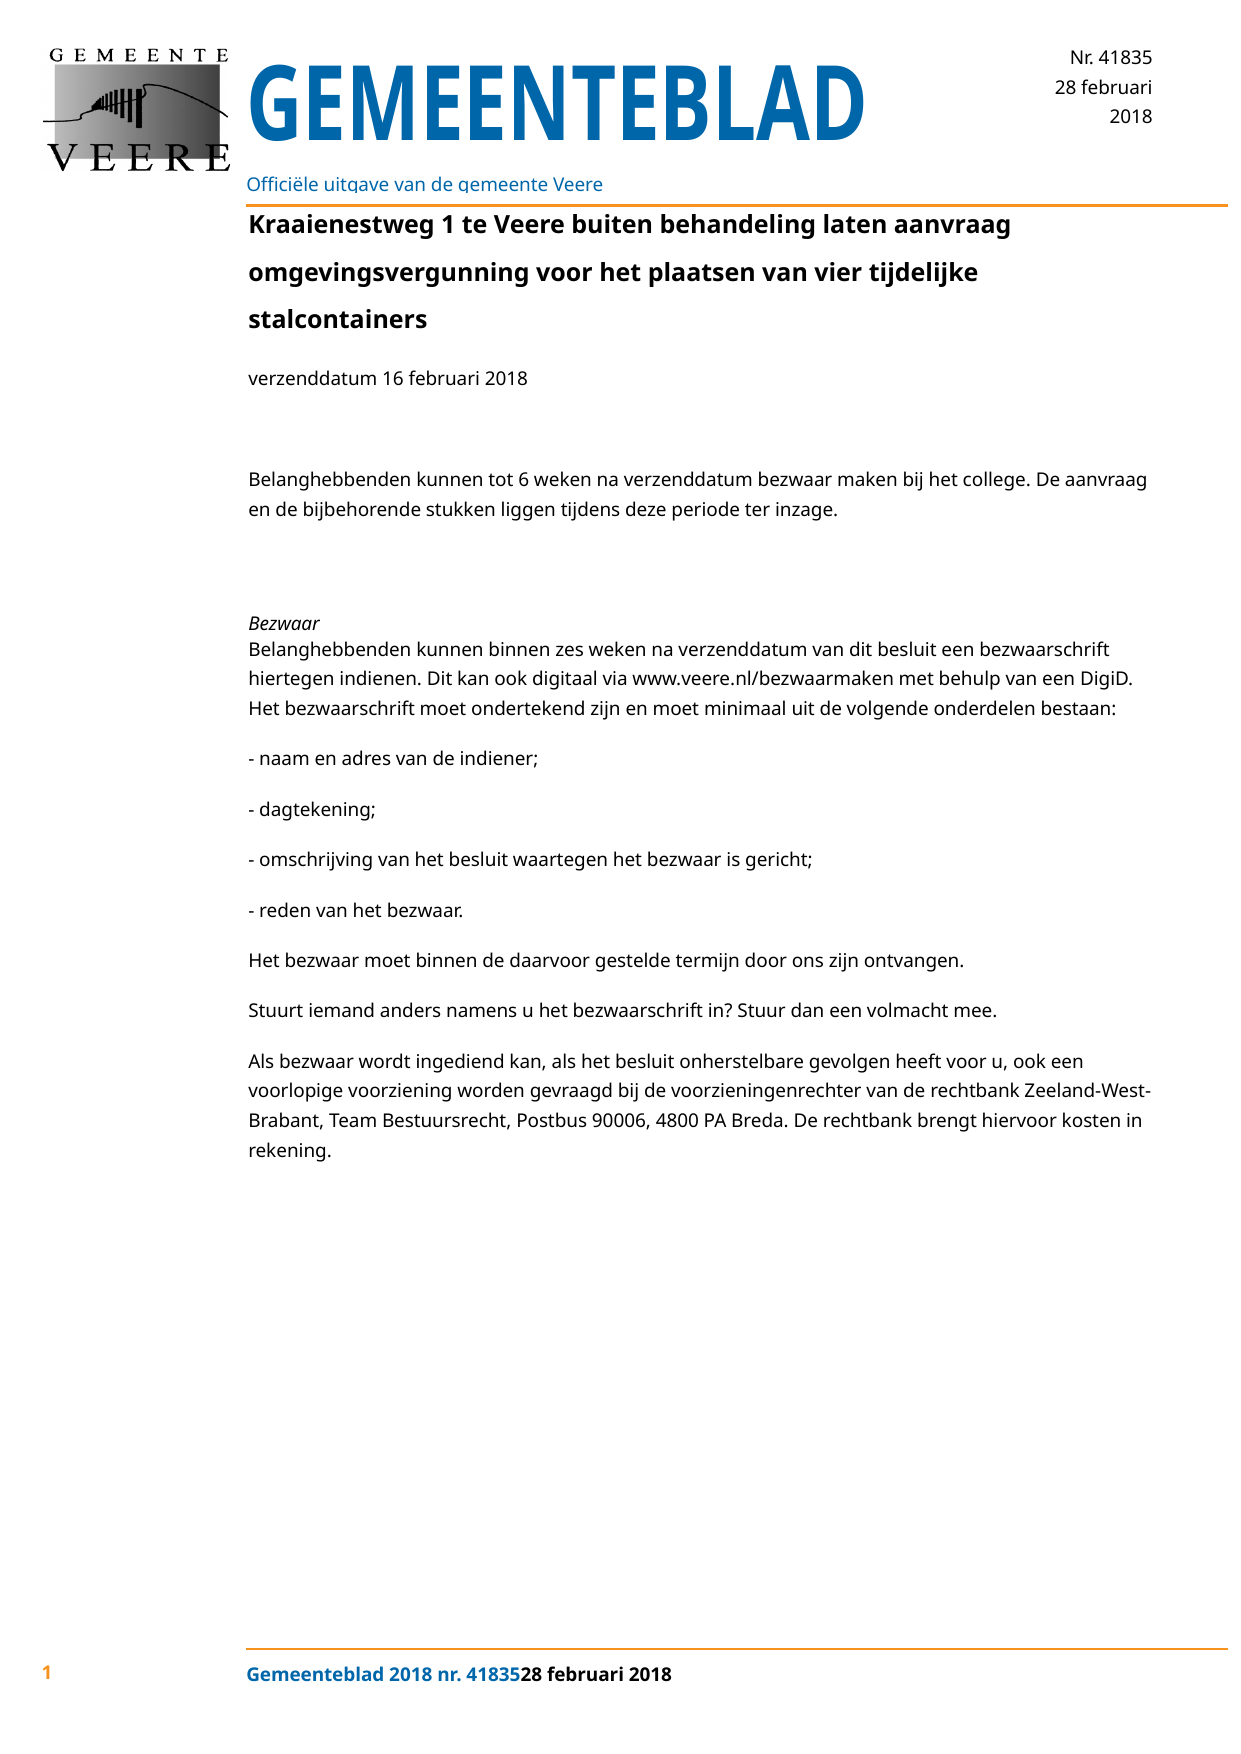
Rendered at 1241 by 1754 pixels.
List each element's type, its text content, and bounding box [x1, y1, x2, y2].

text Kraaienestweg 1 te Veere buiten behandeling laten aanvraag omgevingsvergunning voor het plaatsen van vier tijdelijke stalcontainers [248, 207, 1152, 336]
text - naam en adres van de indiener; [248, 746, 1152, 771]
text Het bezwaar moet binnen de daarvoor gestelde termijn door ons zijn ontvangen. [248, 947, 1152, 973]
text - dagtekening; [248, 796, 1152, 822]
text Belanghebbenden kunnen binnen zes weken na verzenddatum van dit besluit een bezwaarschrift hiertegen indienen. Dit kan ook digitaal via www.veere.nl/bezwaarmaken met behulp van een DigiD. Het bezwaarschrift moet ondertekend zijn en moet minimaal uit de volgende onderdelen bestaan: [248, 636, 1152, 721]
text Bezwaar [248, 610, 1152, 636]
text Belanghebbenden kunnen tot 6 weken na verzenddatum bezwaar maken bij het college. De aanvraag en de bijbehorende stukken liggen tijdens deze periode ter inzage. [248, 466, 1152, 522]
text Als bezwaar wordt ingediend kan, als het besluit onherstelbare gevolgen heeft voor u, ook een voorlopige voorziening worden gevraagd bij de voorzieningenrechter van de rechtbank Zeeland-West-Brabant, Team Bestuursrecht, Postbus 90006, 4800 PA Breda. De rechtbank brengt hiervoor kosten in rekening. [248, 1048, 1152, 1163]
text - reden van het bezwaar. [248, 897, 1152, 923]
text verzenddatum 16 februari 2018 [248, 366, 1152, 391]
picture [41, 47, 231, 172]
text Stuurt iemand anders namens u het bezwaarschrift in? Stuur dan een volmacht mee. [248, 998, 1152, 1023]
text - omschrijving van het besluit waartegen het bezwaar is gericht; [248, 846, 1152, 872]
